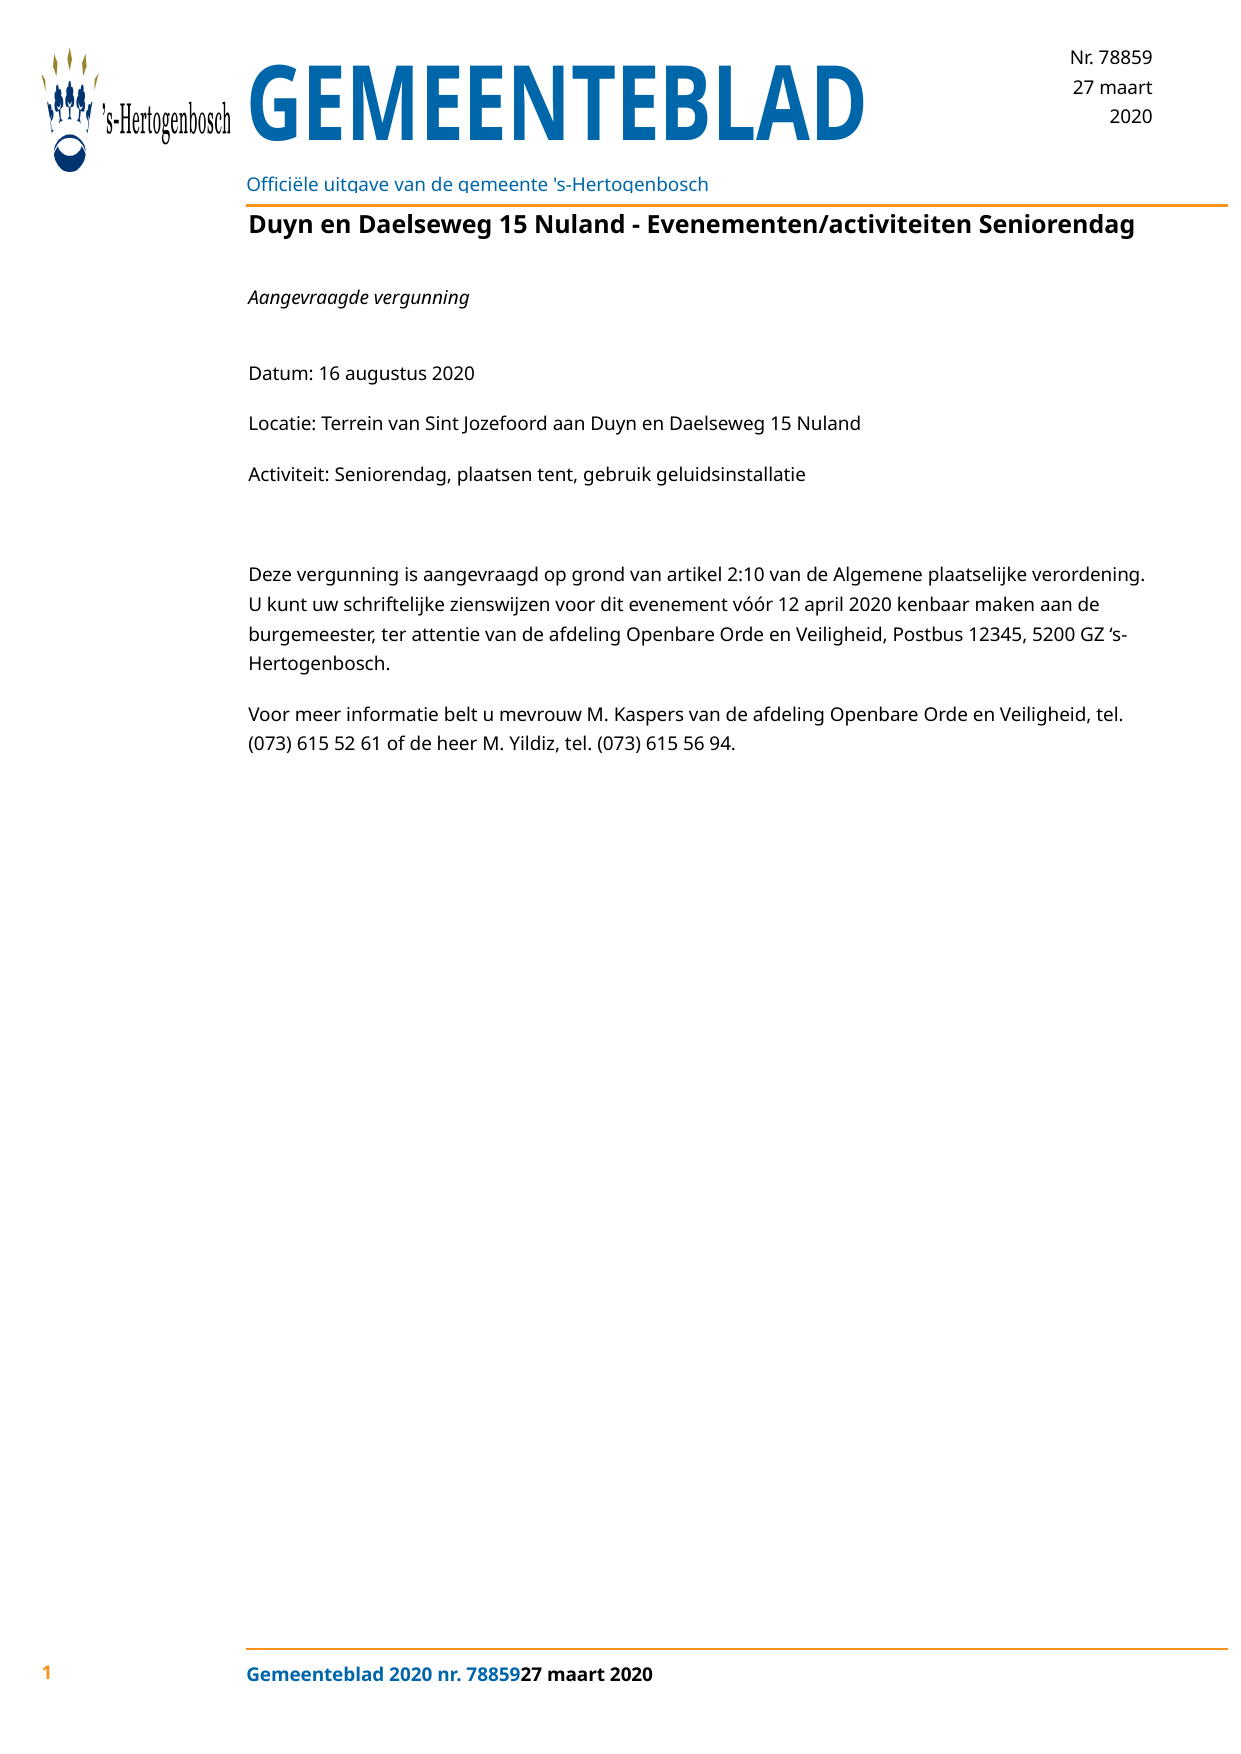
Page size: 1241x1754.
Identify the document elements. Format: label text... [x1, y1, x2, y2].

text Locatie: Terrein van Sint Jozefoord aan Duyn en Daelseweg 15 Nuland [248, 410, 1152, 436]
text Duyn en Daelseweg 15 Nuland - Evenementen/activiteiten Seniorendag [248, 207, 1152, 241]
text Aangevraagde vergunning [248, 284, 1152, 309]
text Voor meer informatie belt u mevrouw M. Kaspers van de afdeling Openbare Orde en Veiligheid, tel. (073) 615 52 61 of de heer M. Yildiz, tel. (073) 615 56 94. [248, 701, 1152, 756]
picture [41, 47, 231, 172]
text Datum: 16 augustus 2020 [248, 360, 1152, 386]
text Deze vergunning is aangevraagd op grond van artikel 2:10 van de Algemene plaatselijke verordening. U kunt uw schriftelijke zienswijzen voor dit evenement vóór 12 april 2020 kenbaar maken aan de burgemeester, ter attentie van de afdeling Openbare Orde en Veiligheid, Postbus 12345, 5200 GZ ‘s-Hertogenbosch. [248, 562, 1152, 676]
text Activiteit: Seniorendag, plaatsen tent, gebruik geluidsinstallatie [248, 461, 1152, 487]
